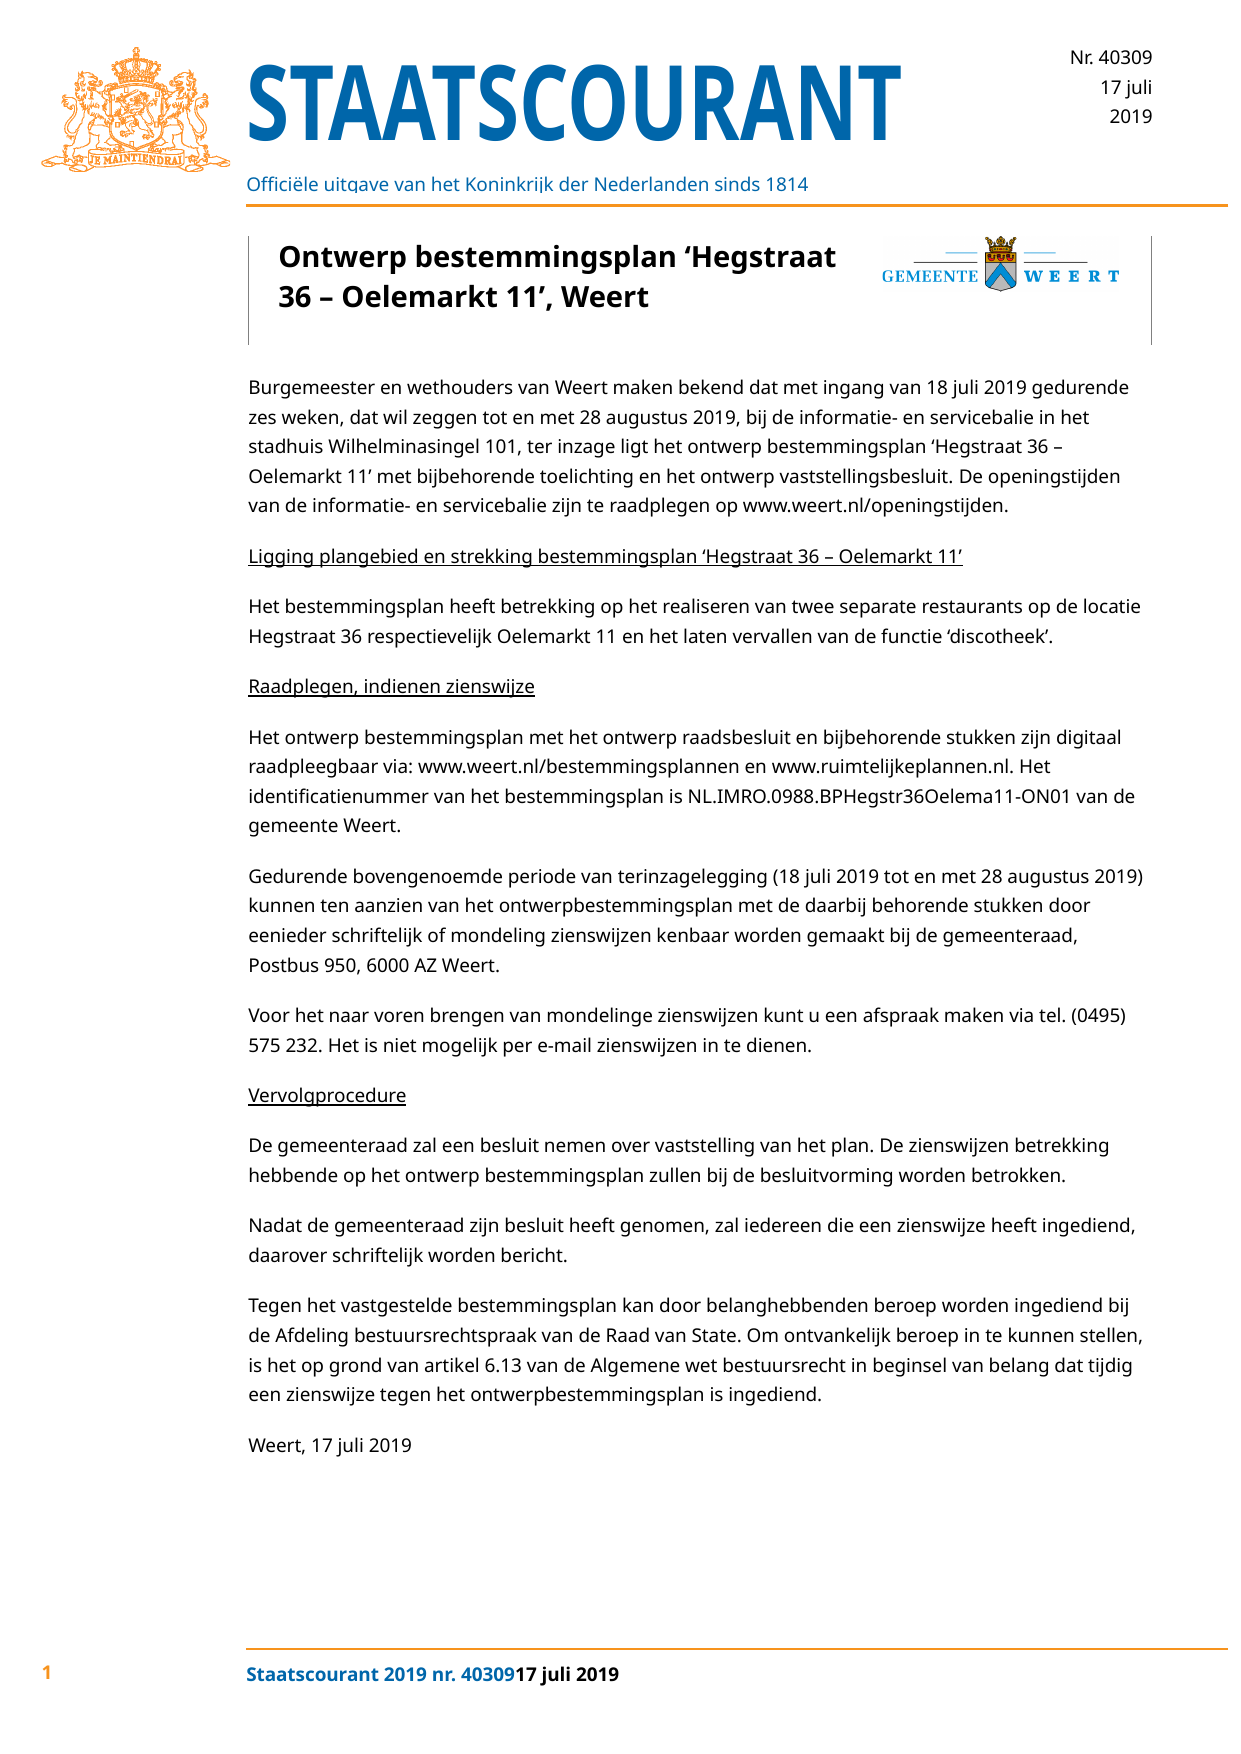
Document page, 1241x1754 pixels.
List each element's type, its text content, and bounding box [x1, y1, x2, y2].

table_header Ontwerp bestemmingsplan ‘Hegstraat 36 – Oelemarkt 11’, Weert [249, 236, 850, 345]
picture [41, 47, 231, 172]
text Voor het naar voren brengen van mondelinge zienswijzen kunt u een afspraak maken via tel. (0495) 575 232. Het is niet mogelijk per e-mail zienswijzen in te dienen. [248, 1002, 1152, 1057]
text Het ontwerp bestemmingsplan met het ontwerp raadsbesluit en bijbehorende stukken zijn digitaal raadpleegbaar via: www.weert.nl/bestemmingsplannen en www.ruimtelijkeplannen.nl. Het identificatienummer van het bestemmingsplan is NL.IMRO.0988.BPHegstr36Oelema11-ON01 van de gemeente Weert. [248, 724, 1152, 838]
text Gedurende bovengenoemde periode van terinzagelegging (18 juli 2019 tot en met 28 augustus 2019) kunnen ten aanzien van het ontwerpbestemmingsplan met de daarbij behorende stukken door eenieder schriftelijk of mondeling zienswijzen kenbaar worden gemaakt bij de gemeenteraad, Postbus 950, 6000 AZ Weert. [248, 863, 1152, 977]
text Nadat de gemeenteraad zijn besluit heeft genomen, zal iedereen die een zienswijze heeft ingediend, daarover schriftelijk worden bericht. [248, 1213, 1152, 1268]
text Tegen het vastgestelde bestemmingsplan kan door belanghebbenden beroep worden ingediend bij de Afdeling bestuursrechtspraak van de Raad van State. Om ontvankelijk beroep in te kunnen stellen, is het op grond van artikel 6.13 van de Algemene wet bestuursrecht in beginsel van belang dat tijdig een zienswijze tegen het ontwerpbestemmingsplan is ingediend. [248, 1293, 1152, 1407]
text Burgemeester en wethouders van Weert maken bekend dat met ingang van 18 juli 2019 gedurende zes weken, dat wil zeggen tot en met 28 augustus 2019, bij de informatie- en servicebalie in het stadhuis Wilhelminasingel 101, ter inzage ligt het ontwerp bestemmingsplan ‘Hegstraat 36 – Oelemarkt 11’ met bijbehorende toelichting en het ontwerp vaststellingsbesluit. De openingstijden van de informatie- en servicebalie zijn te raadplegen op www.weert.nl/openingstijden. [248, 374, 1152, 518]
text Ligging plangebied en strekking bestemmingsplan ‘Hegstraat 36 – Oelemarkt 11’ [248, 543, 1152, 569]
text Raadplegen, indienen zienswijze [248, 673, 1152, 699]
picture [882, 236, 1119, 292]
text Vervolgprocedure [248, 1082, 1152, 1108]
text Weert, 17 juli 2019 [248, 1432, 1152, 1457]
text Het bestemmingsplan heeft betrekking op het realiseren van twee separate restaurants op de locatie Hegstraat 36 respectievelijk Oelemarkt 11 en het laten vervallen van de functie ‘discotheek’. [248, 593, 1152, 649]
table_header [850, 236, 1151, 345]
text De gemeenteraad zal een besluit nemen over vaststelling van het plan. De zienswijzen betrekking hebbende op het ontwerp bestemmingsplan zullen bij de besluitvorming worden betrokken. [248, 1133, 1152, 1188]
